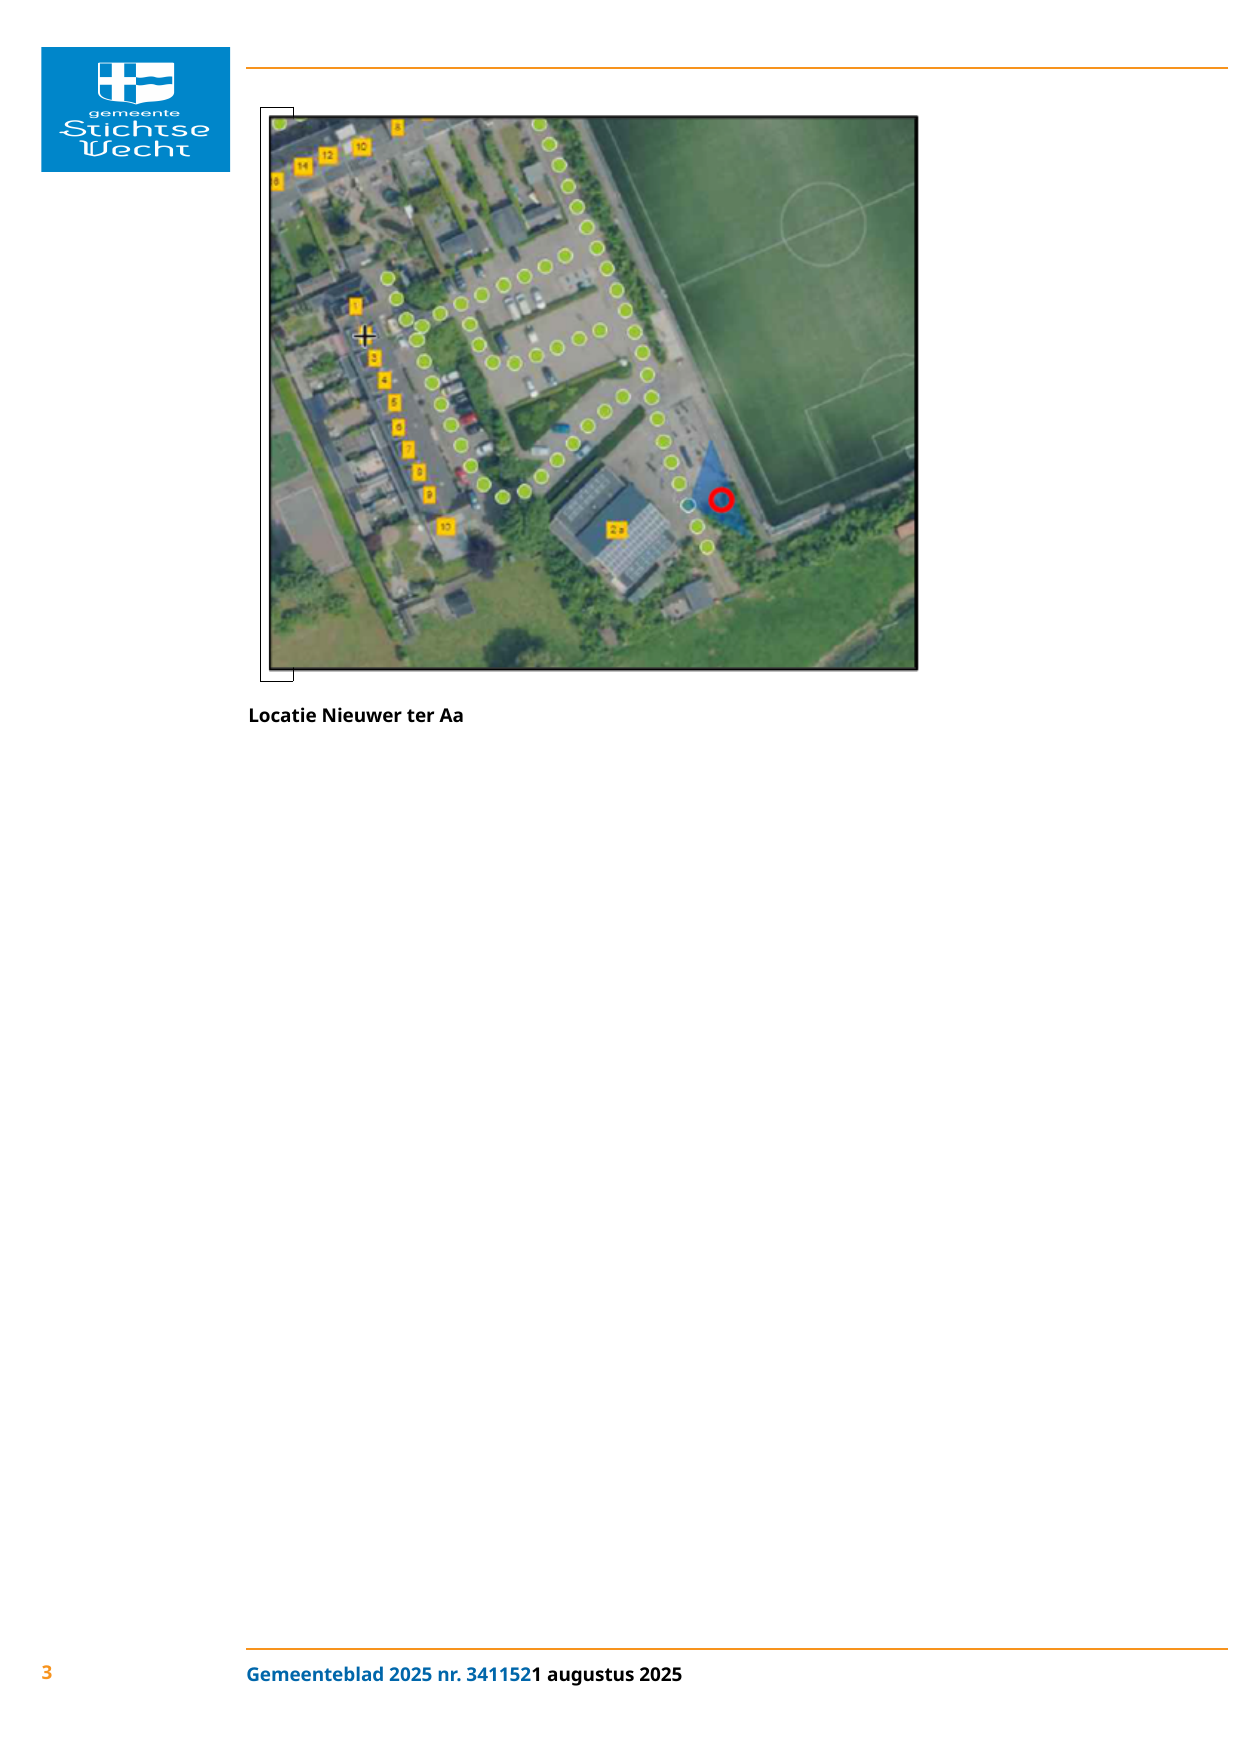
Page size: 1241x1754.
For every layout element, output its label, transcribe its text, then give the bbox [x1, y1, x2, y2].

picture [137, 63, 174, 103]
picture [99, 63, 135, 101]
picture [268, 115, 919, 672]
text Locatie Nieuwer ter Aa [248, 702, 1152, 728]
